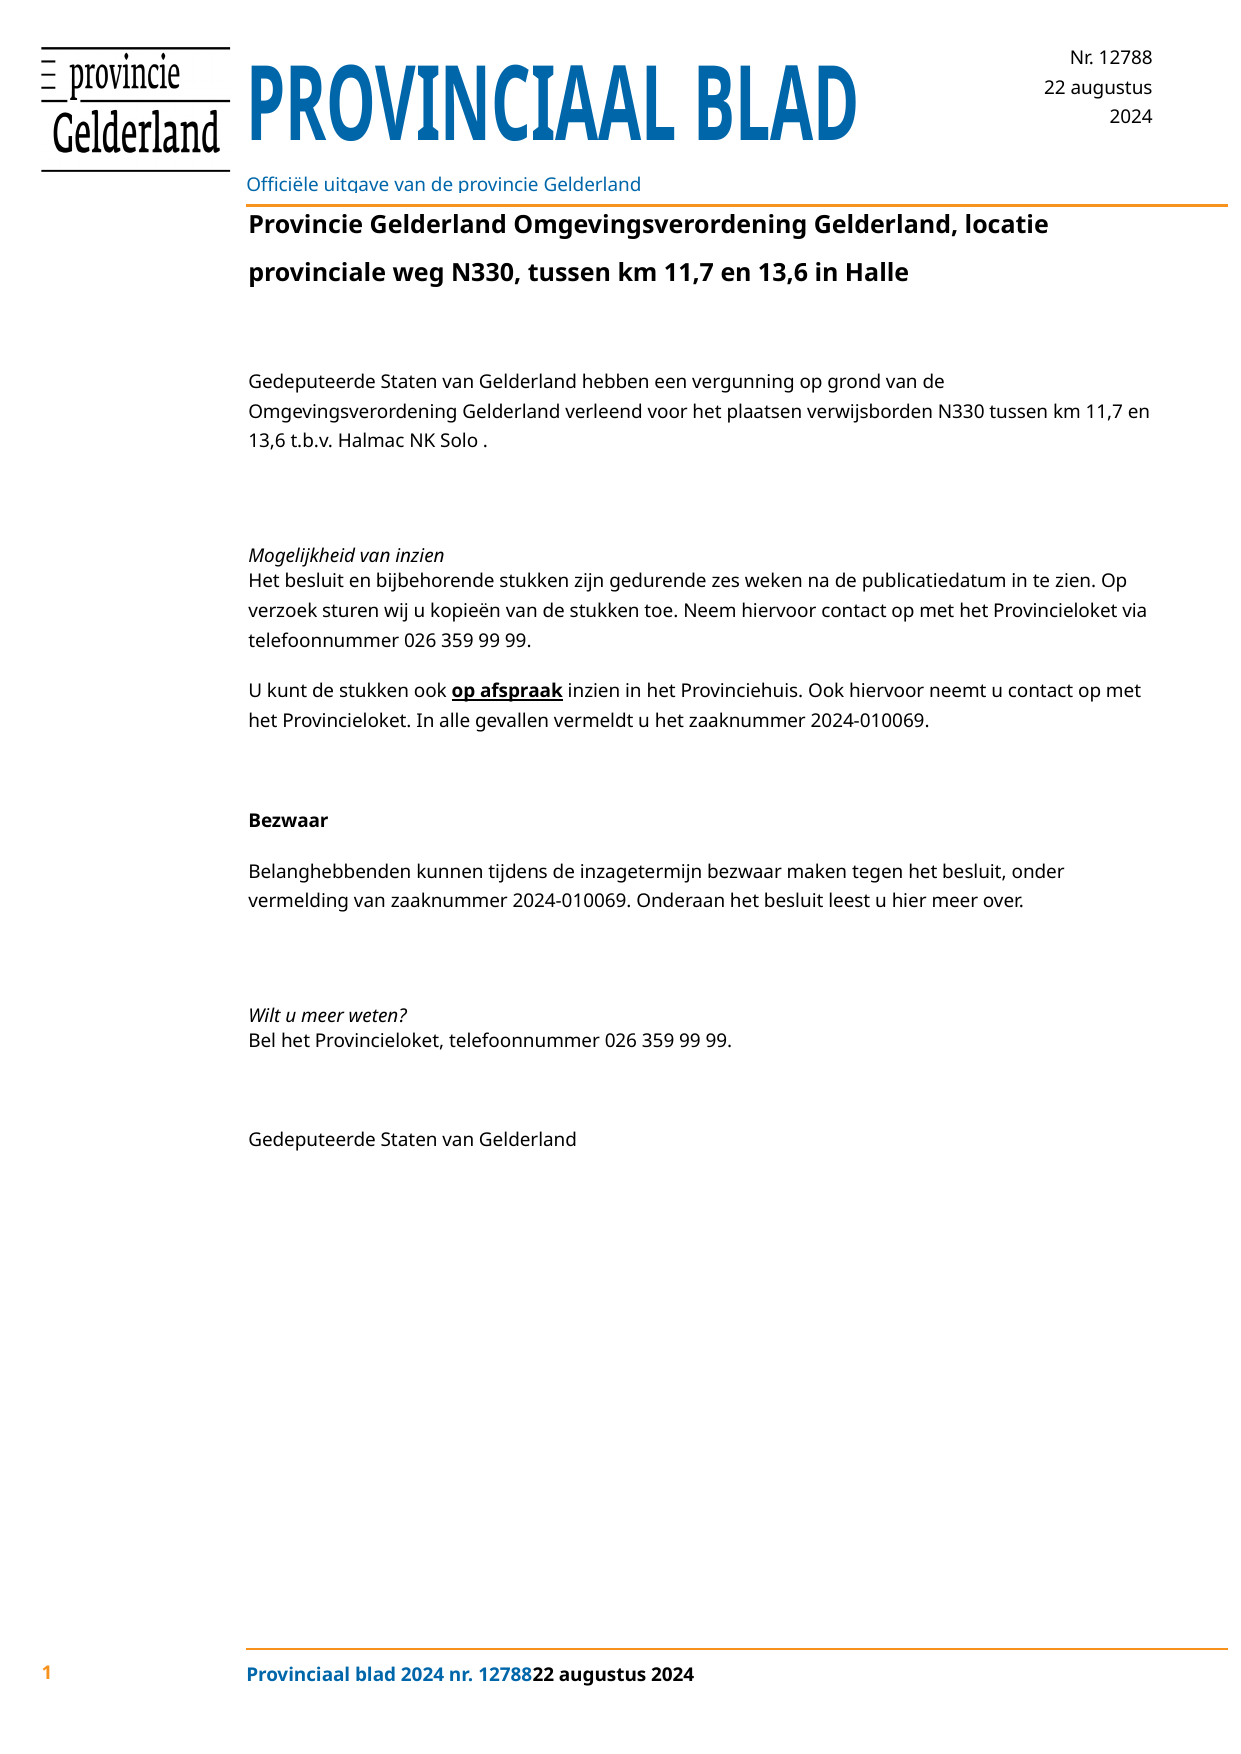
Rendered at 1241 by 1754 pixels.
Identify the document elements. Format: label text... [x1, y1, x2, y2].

text Bezwaar [248, 808, 1152, 833]
text Wilt u meer weten? [248, 1002, 1152, 1028]
text Belanghebbenden kunnen tijdens de inzagetermijn bezwaar maken tegen het besluit, onder vermelding van zaaknummer 2024-010069. Onderaan het besluit leest u hier meer over. [248, 858, 1152, 913]
text Het besluit en bijbehorende stukken zijn gedurende zes weken na de publicatiedatum in te zien. Op verzoek sturen wij u kopieën van de stukken toe. Neem hiervoor contact op met het Provincieloket via telefoonnummer 026 359 99 99. [248, 568, 1152, 652]
text Provincie Gelderland Omgevingsverordening Gelderland, locatie provinciale weg N330, tussen km 11,7 en 13,6 in Halle [248, 207, 1152, 288]
text Mogelijkheid van inzien [248, 542, 1152, 568]
text Gedeputeerde Staten van Gelderland hebben een vergunning op grond van de Omgevingsverordening Gelderland verleend voor het plaatsen verwijsborden N330 tussen km 11,7 en 13,6 t.b.v. Halmac NK Solo . [248, 368, 1152, 453]
text Gedeputeerde Staten van Gelderland [248, 1126, 1152, 1152]
picture [41, 47, 231, 172]
text Bel het Provincieloket, telefoonnummer 026 359 99 99. [248, 1028, 1152, 1053]
text U kunt de stukken ook op afspraak inzien in het Provinciehuis. Ook hiervoor neemt u contact op met het Provincieloket. In alle gevallen vermeldt u het zaaknummer 2024-010069. [248, 677, 1152, 732]
